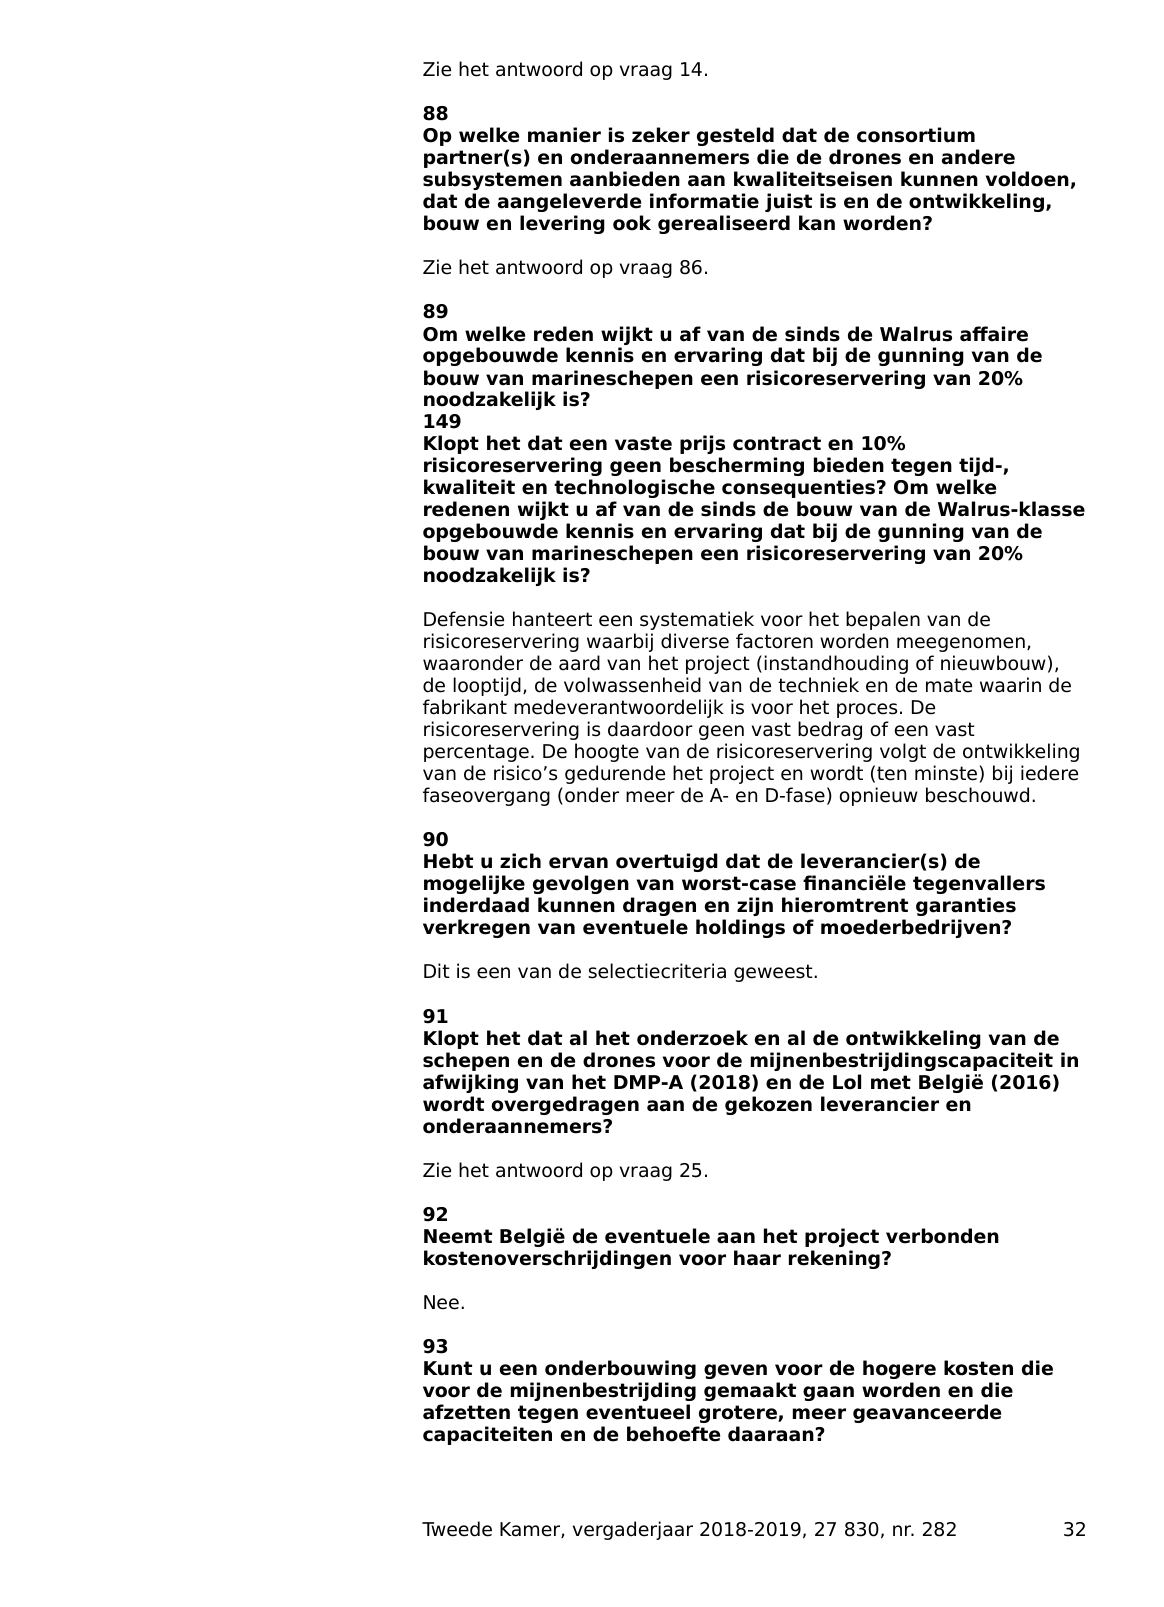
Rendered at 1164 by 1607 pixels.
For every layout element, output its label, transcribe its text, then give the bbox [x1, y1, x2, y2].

text Zie het antwoord op vraag 25. [422, 1160, 1087, 1182]
text 149 [422, 411, 1087, 433]
text Neemt België de eventuele aan het project verbonden kostenoverschrijdingen voor haar rekening? [422, 1226, 1087, 1270]
text Op welke manier is zeker gesteld dat de consortium partner(s) en onderaannemers die de drones en andere subsystemen aanbieden aan kwaliteitseisen kunnen voldoen, dat de aangeleverde informatie juist is en de ontwikkeling, bouw en levering ook gerealiseerd kan worden? [422, 125, 1087, 235]
text 91 [422, 1006, 1087, 1028]
text Defensie hanteert een systematiek voor het bepalen van de risicoreservering waarbij diverse factoren worden meegenomen, waaronder de aard van het project (instandhouding of nieuwbouw), de looptijd, de volwassenheid van de techniek en de mate waarin de fabrikant medeverantwoordelijk is voor het proces. De risicoreservering is daardoor geen vast bedrag of een vast percentage. De hoogte van de risicoreservering volgt de ontwikkeling van de risico’s gedurende het project en wordt (ten minste) bij iedere faseovergang (onder meer de A- en D-fase) opnieuw beschouwd. [422, 609, 1087, 807]
text 89 [422, 301, 1087, 323]
text 93 [422, 1336, 1087, 1358]
text Om welke reden wijkt u af van de sinds de Walrus affaire opgebouwde kennis en ervaring dat bij de gunning van de bouw van marineschepen een risicoreservering van 20% noodzakelijk is? [422, 323, 1087, 411]
text Nee. [422, 1292, 1087, 1314]
text 88 [422, 103, 1087, 125]
text Kunt u een onderbouwing geven voor de hogere kosten die voor de mijnenbestrijding gemaakt gaan worden en die afzetten tegen eventueel grotere, meer geavanceerde capaciteiten en de behoefte daaraan? [422, 1358, 1087, 1446]
text Zie het antwoord op vraag 86. [422, 257, 1087, 279]
text Dit is een van de selectiecriteria geweest. [422, 961, 1087, 983]
text 90 [422, 829, 1087, 851]
text Klopt het dat een vaste prijs contract en 10% risicoreservering geen bescherming bieden tegen tijd-, kwaliteit en technologische consequenties? Om welke redenen wijkt u af van de sinds de bouw van de Walrus-klasse opgebouwde kennis en ervaring dat bij de gunning van de bouw van marineschepen een risicoreservering van 20% noodzakelijk is? [422, 433, 1087, 587]
text Zie het antwoord op vraag 14. [422, 59, 1087, 81]
text Hebt u zich ervan overtuigd dat de leverancier(s) de mogelijke gevolgen van worst-case financiële tegenvallers inderdaad kunnen dragen en zijn hieromtrent garanties verkregen van eventuele holdings of moederbedrijven? [422, 851, 1087, 939]
text 92 [422, 1204, 1087, 1226]
text Klopt het dat al het onderzoek en al de ontwikkeling van de schepen en de drones voor de mijnenbestrijdingscapaciteit in afwijking van het DMP-A (2018) en de Lol met België (2016) wordt overgedragen aan de gekozen leverancier en onderaannemers? [422, 1028, 1087, 1137]
